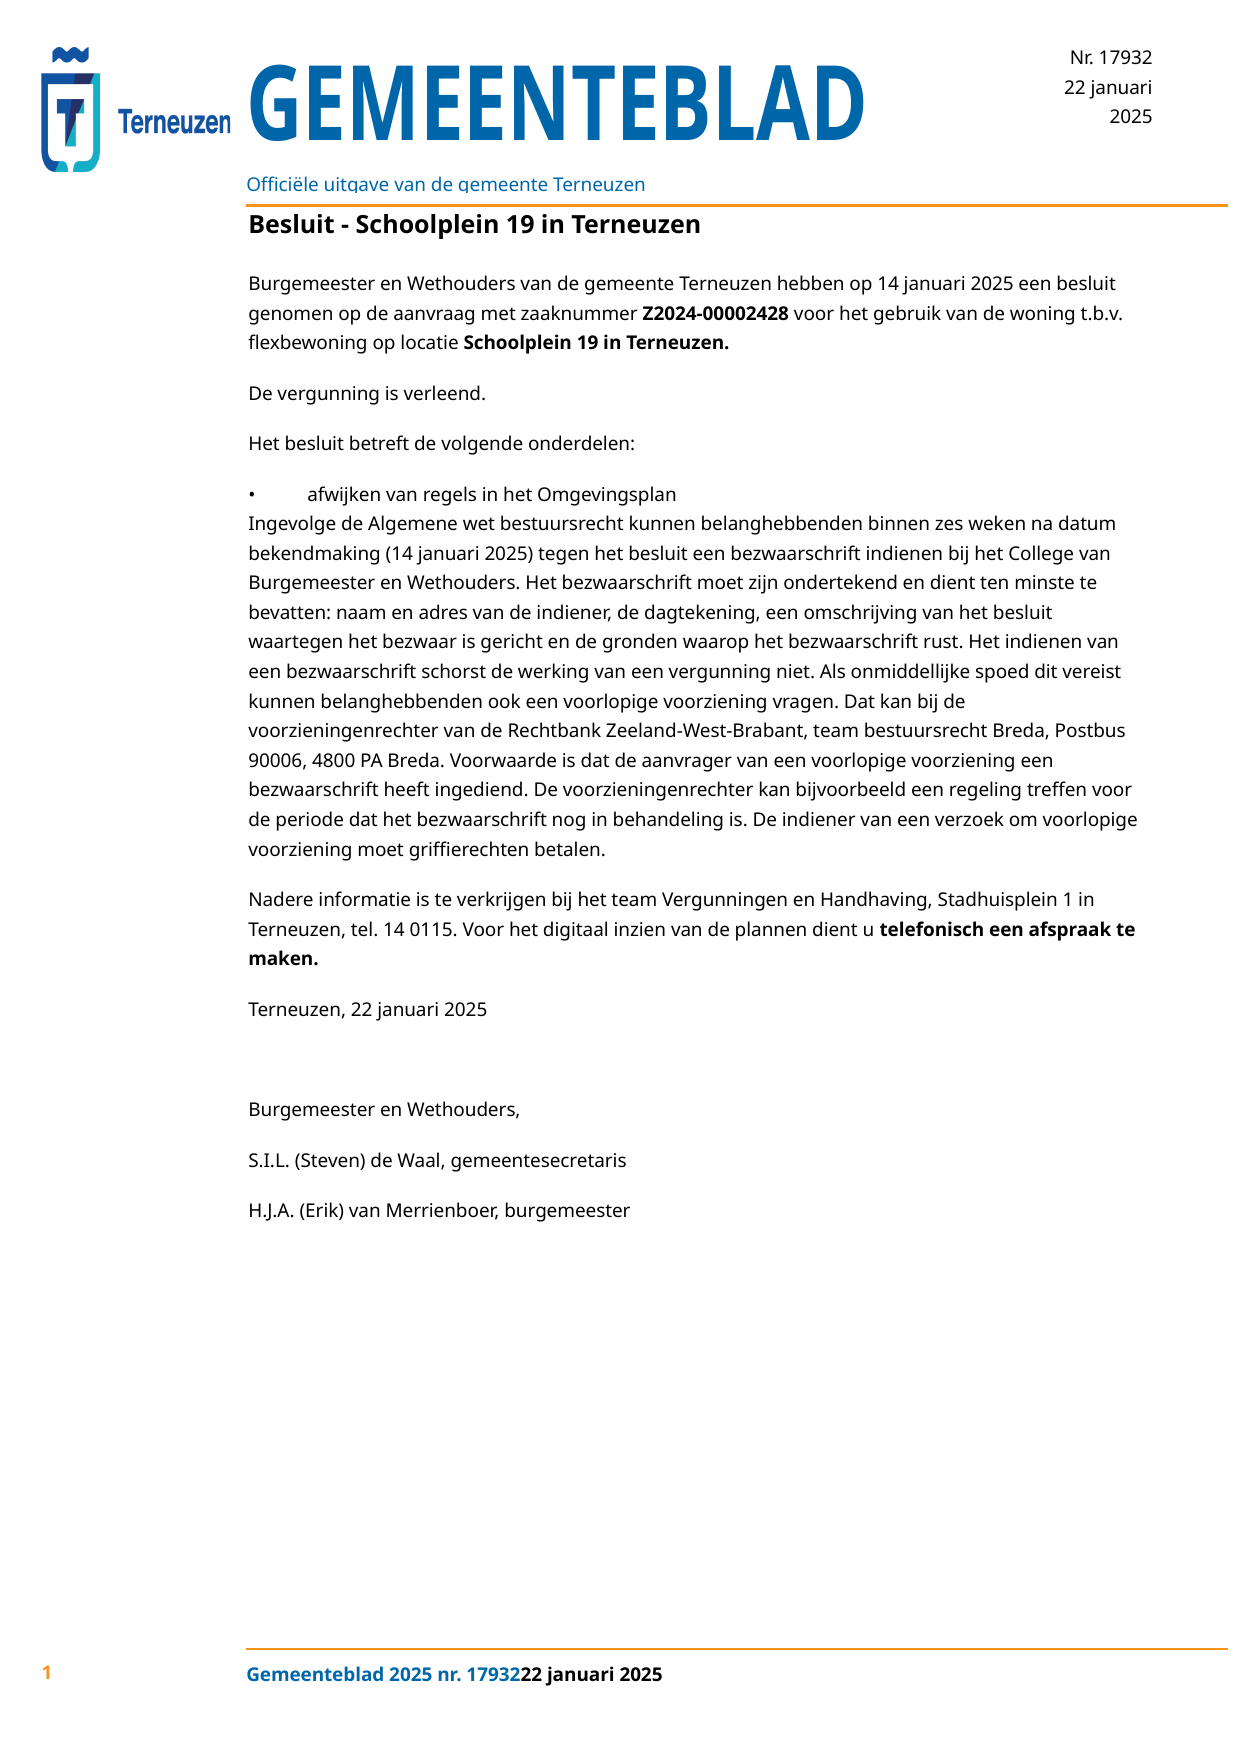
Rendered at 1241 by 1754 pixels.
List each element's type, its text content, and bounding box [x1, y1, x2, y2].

picture [41, 47, 231, 172]
text Het besluit betreft de volgende onderdelen: [248, 430, 1152, 456]
text Besluit - Schoolplein 19 in Terneuzen [248, 207, 1152, 241]
text Terneuzen, 22 januari 2025 [248, 996, 1152, 1021]
text Burgemeester en Wethouders, [248, 1097, 1152, 1122]
text S.I.L. (Steven) de Waal, gemeentesecretaris [248, 1147, 1152, 1173]
text Nadere informatie is te verkrijgen bij het team Vergunningen en Handhaving, Stadhuisplein 1 in Terneuzen, tel. 14 0115. Voor het digitaal inzien van de plannen dient u telefonisch een afspraak te maken. [248, 886, 1152, 971]
text H.J.A. (Erik) van Merrienboer, burgemeester [248, 1197, 1152, 1223]
text Burgemeester en Wethouders van de gemeente Terneuzen hebben op 14 januari 2025 een besluit genomen op de aanvraag met zaaknummer Z2024-00002428 voor het gebruik van de woning t.b.v. flexbewoning op locatie Schoolplein 19 in Terneuzen. [248, 270, 1152, 355]
text Ingevolge de Algemene wet bestuursrecht kunnen belanghebbenden binnen zes weken na datum bekendmaking (14 januari 2025) tegen het besluit een bezwaarschrift indienen bij het College van Burgemeester en Wethouders. Het bezwaarschrift moet zijn ondertekend en dient ten minste te bevatten: naam en adres van de indiener, de dagtekening, een omschrijving van het besluit waartegen het bezwaar is gericht en de gronden waarop het bezwaarschrift rust. Het indienen van een bezwaarschrift schorst de werking van een vergunning niet. Als onmiddellijke spoed dit vereist kunnen belanghebbenden ook een voorlopige voorziening vragen. Dat kan bij de voorzieningenrechter van de Rechtbank Zeeland-West-Brabant, team bestuursrecht Breda, Postbus 90006, 4800 PA Breda. Voorwaarde is dat de aanvrager van een voorlopige voorziening een bezwaarschrift heeft ingediend. De voorzieningenrechter kan bijvoorbeeld een regeling treffen voor de periode dat het bezwaarschrift nog in behandeling is. De indiener van een verzoek om voorlopige voorziening moet griffierechten betalen. [248, 510, 1152, 861]
list afwijken van regels in het Omgevingsplan [248, 481, 1152, 506]
text De vergunning is verleend. [248, 380, 1152, 406]
